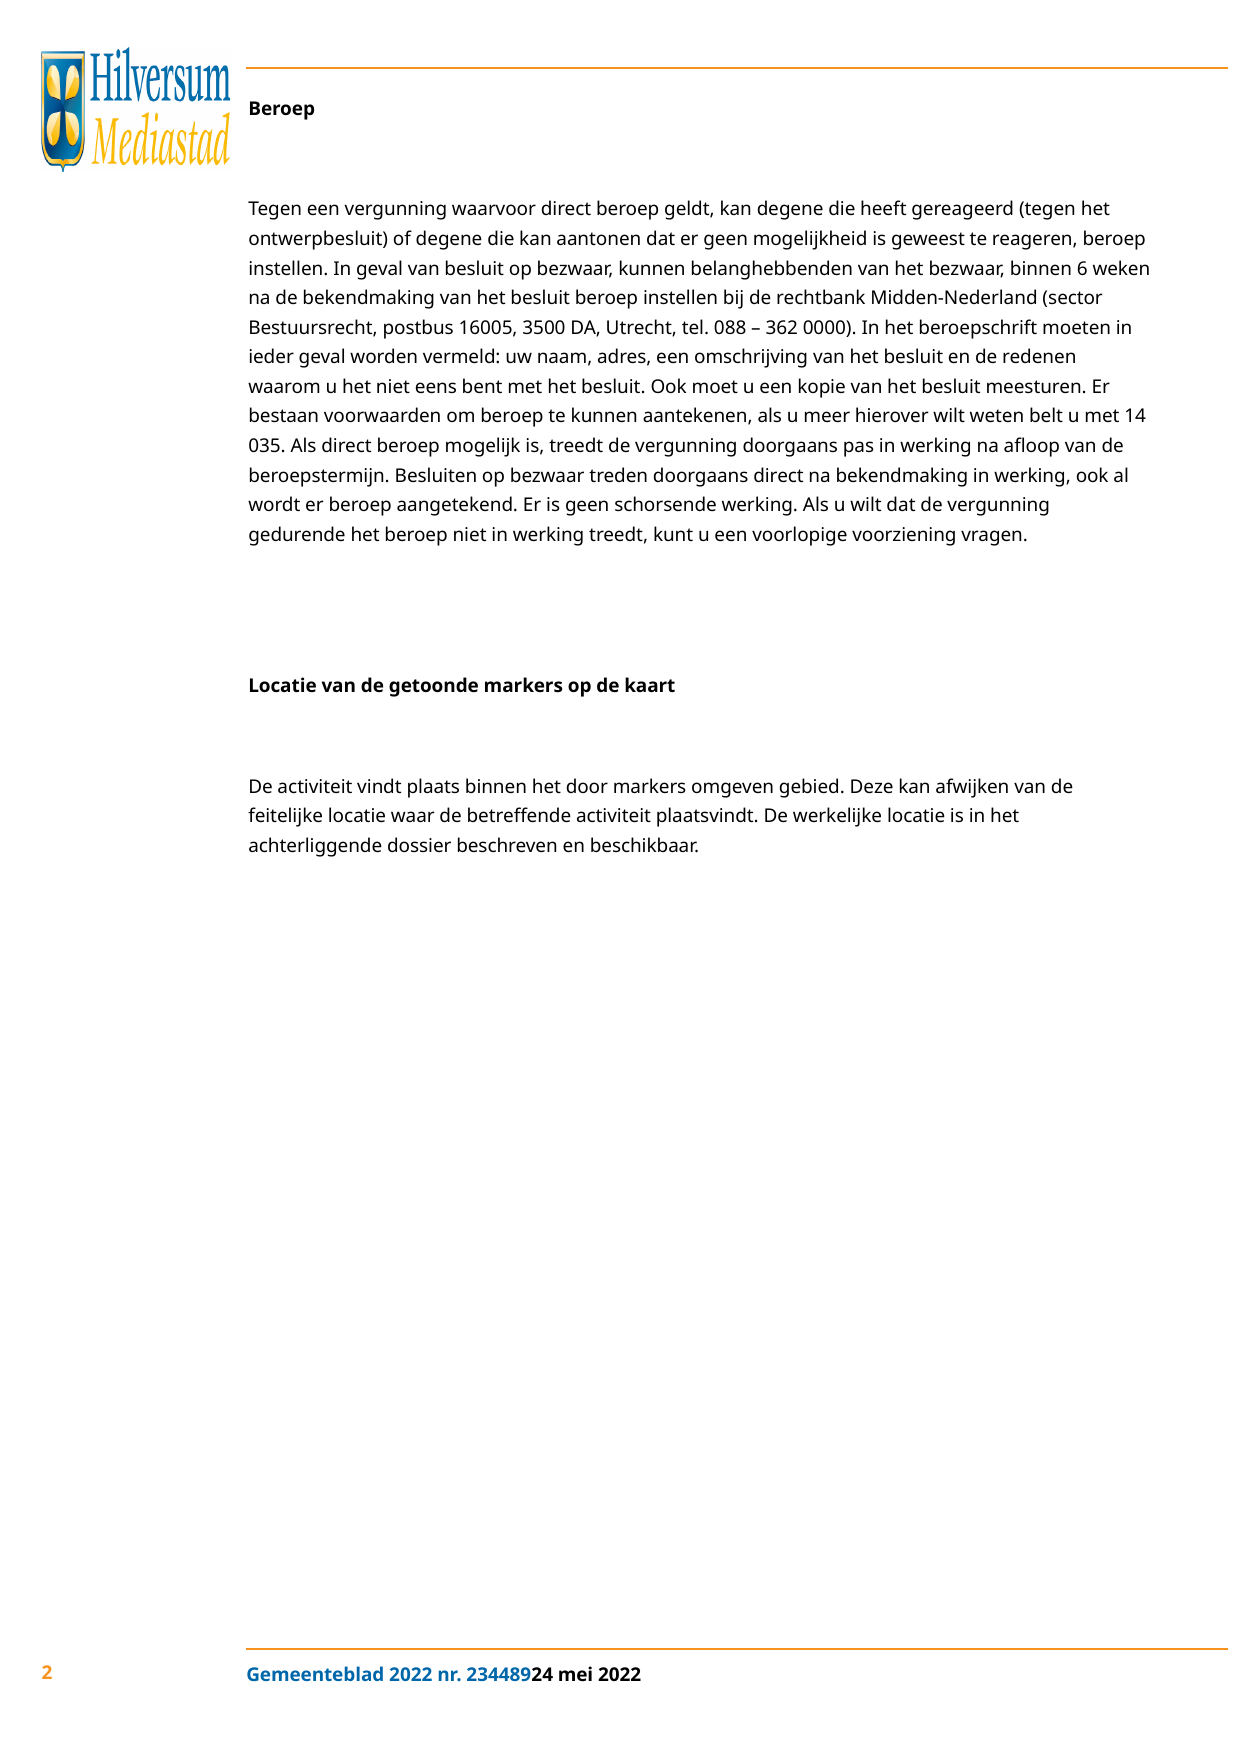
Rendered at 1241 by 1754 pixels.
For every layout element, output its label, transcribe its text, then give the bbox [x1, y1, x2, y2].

picture [41, 47, 231, 172]
text Beroep [248, 95, 1152, 121]
text Locatie van de getoonde markers op de kaart [248, 672, 1152, 698]
text Tegen een vergunning waarvoor direct beroep geldt, kan degene die heeft gereageerd (tegen het ontwerpbesluit) of degene die kan aantonen dat er geen mogelijkheid is geweest te reageren, beroep instellen. In geval van besluit op bezwaar, kunnen belanghebbenden van het bezwaar, binnen 6 weken na de bekendmaking van het besluit beroep instellen bij de rechtbank Midden-Nederland (sector Bestuursrecht, postbus 16005, 3500 DA, Utrecht, tel. 088 – 362 0000). In het beroepschrift moeten in ieder geval worden vermeld: uw naam, adres, een omschrijving van het besluit en de redenen waarom u het niet eens bent met het besluit. Ook moet u een kopie van het besluit meesturen. Er bestaan voorwaarden om beroep te kunnen aantekenen, als u meer hierover wilt weten belt u met 14 035. Als direct beroep mogelijk is, treedt de vergunning doorgaans pas in werking na afloop van de beroepstermijn. Besluiten op bezwaar treden doorgaans direct na bekendmaking in werking, ook al wordt er beroep aangetekend. Er is geen schorsende werking. Als u wilt dat de vergunning gedurende het beroep niet in werking treedt, kunt u een voorlopige voorziening vragen. [248, 196, 1152, 547]
text De activiteit vindt plaats binnen het door markers omgeven gebied. Deze kan afwijken van de feitelijke locatie waar de betreffende activiteit plaatsvindt. De werkelijke locatie is in het achterliggende dossier beschreven en beschikbaar. [248, 773, 1152, 858]
